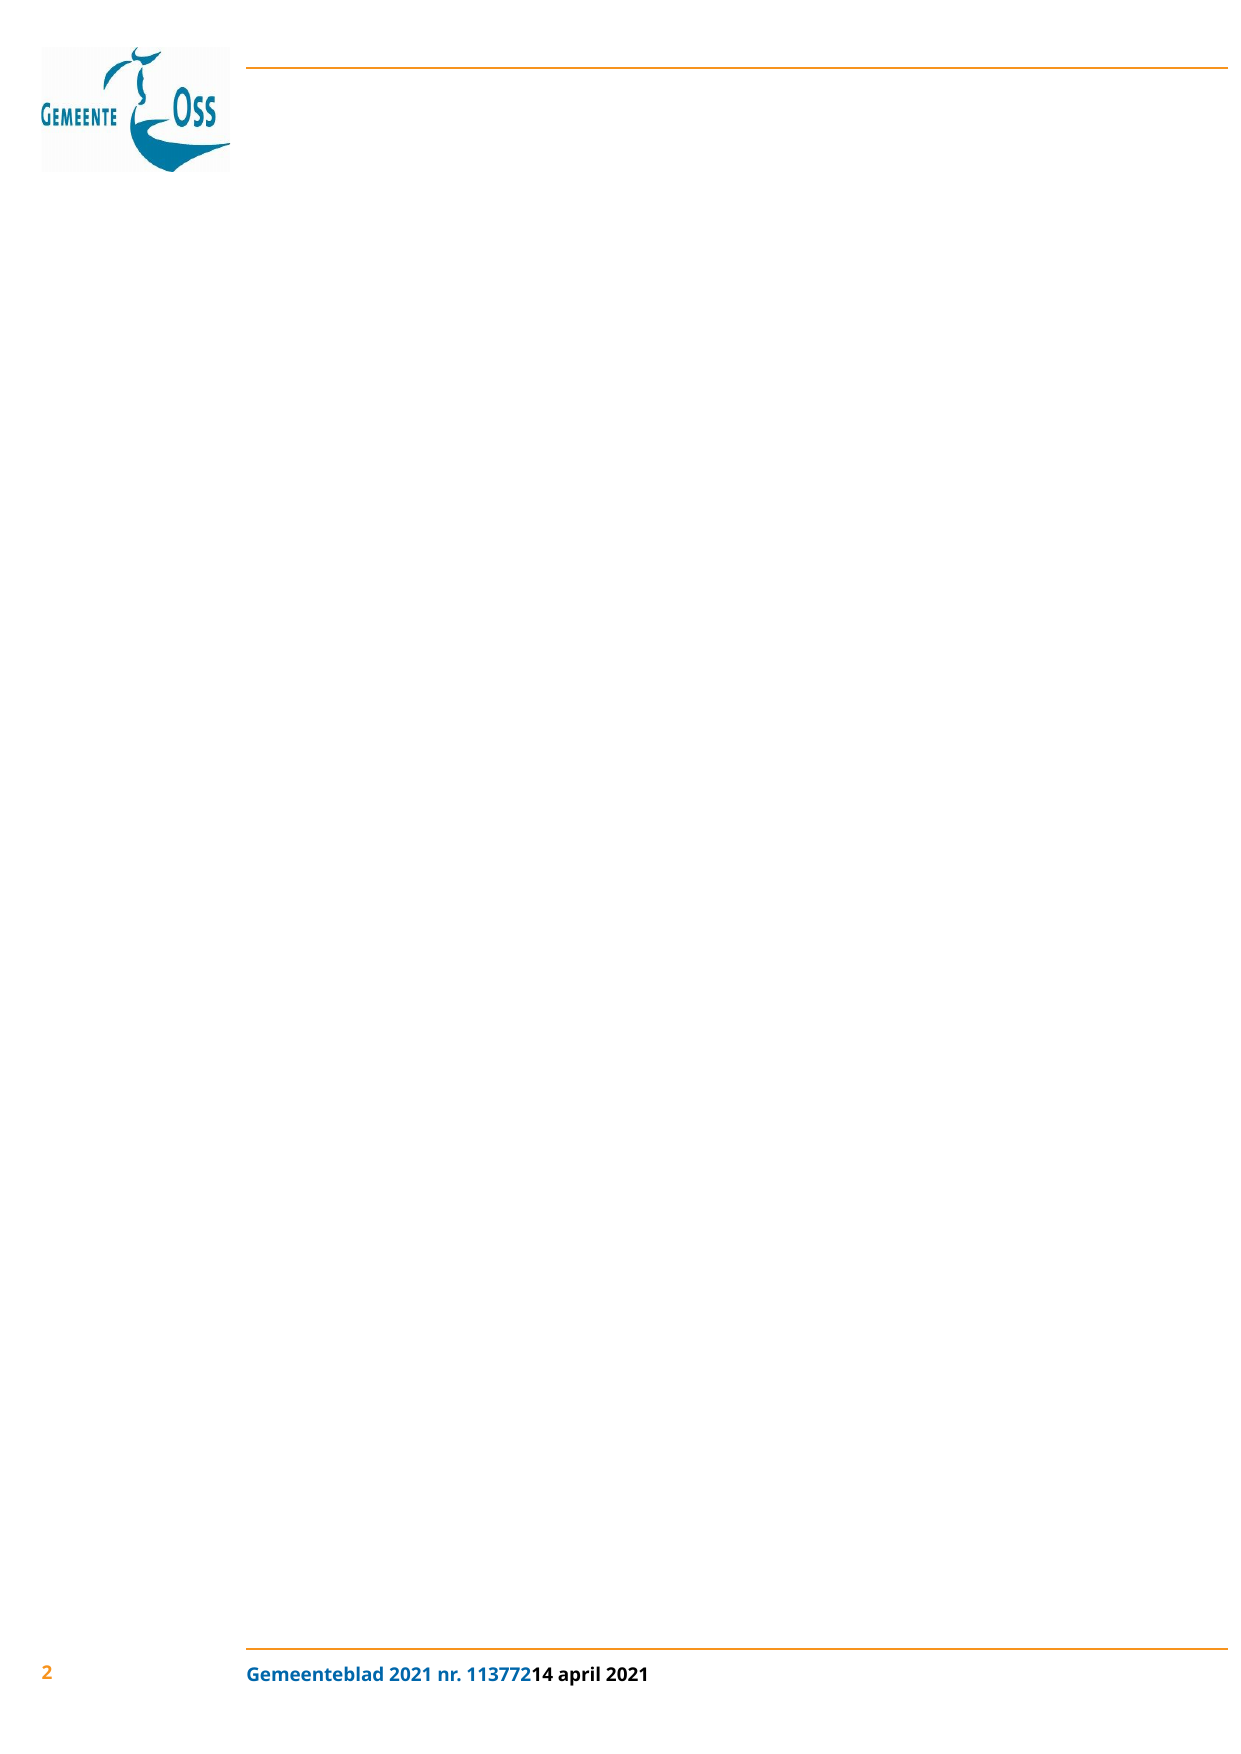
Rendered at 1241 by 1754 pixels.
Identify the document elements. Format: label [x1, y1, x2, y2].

picture [41, 47, 231, 172]
